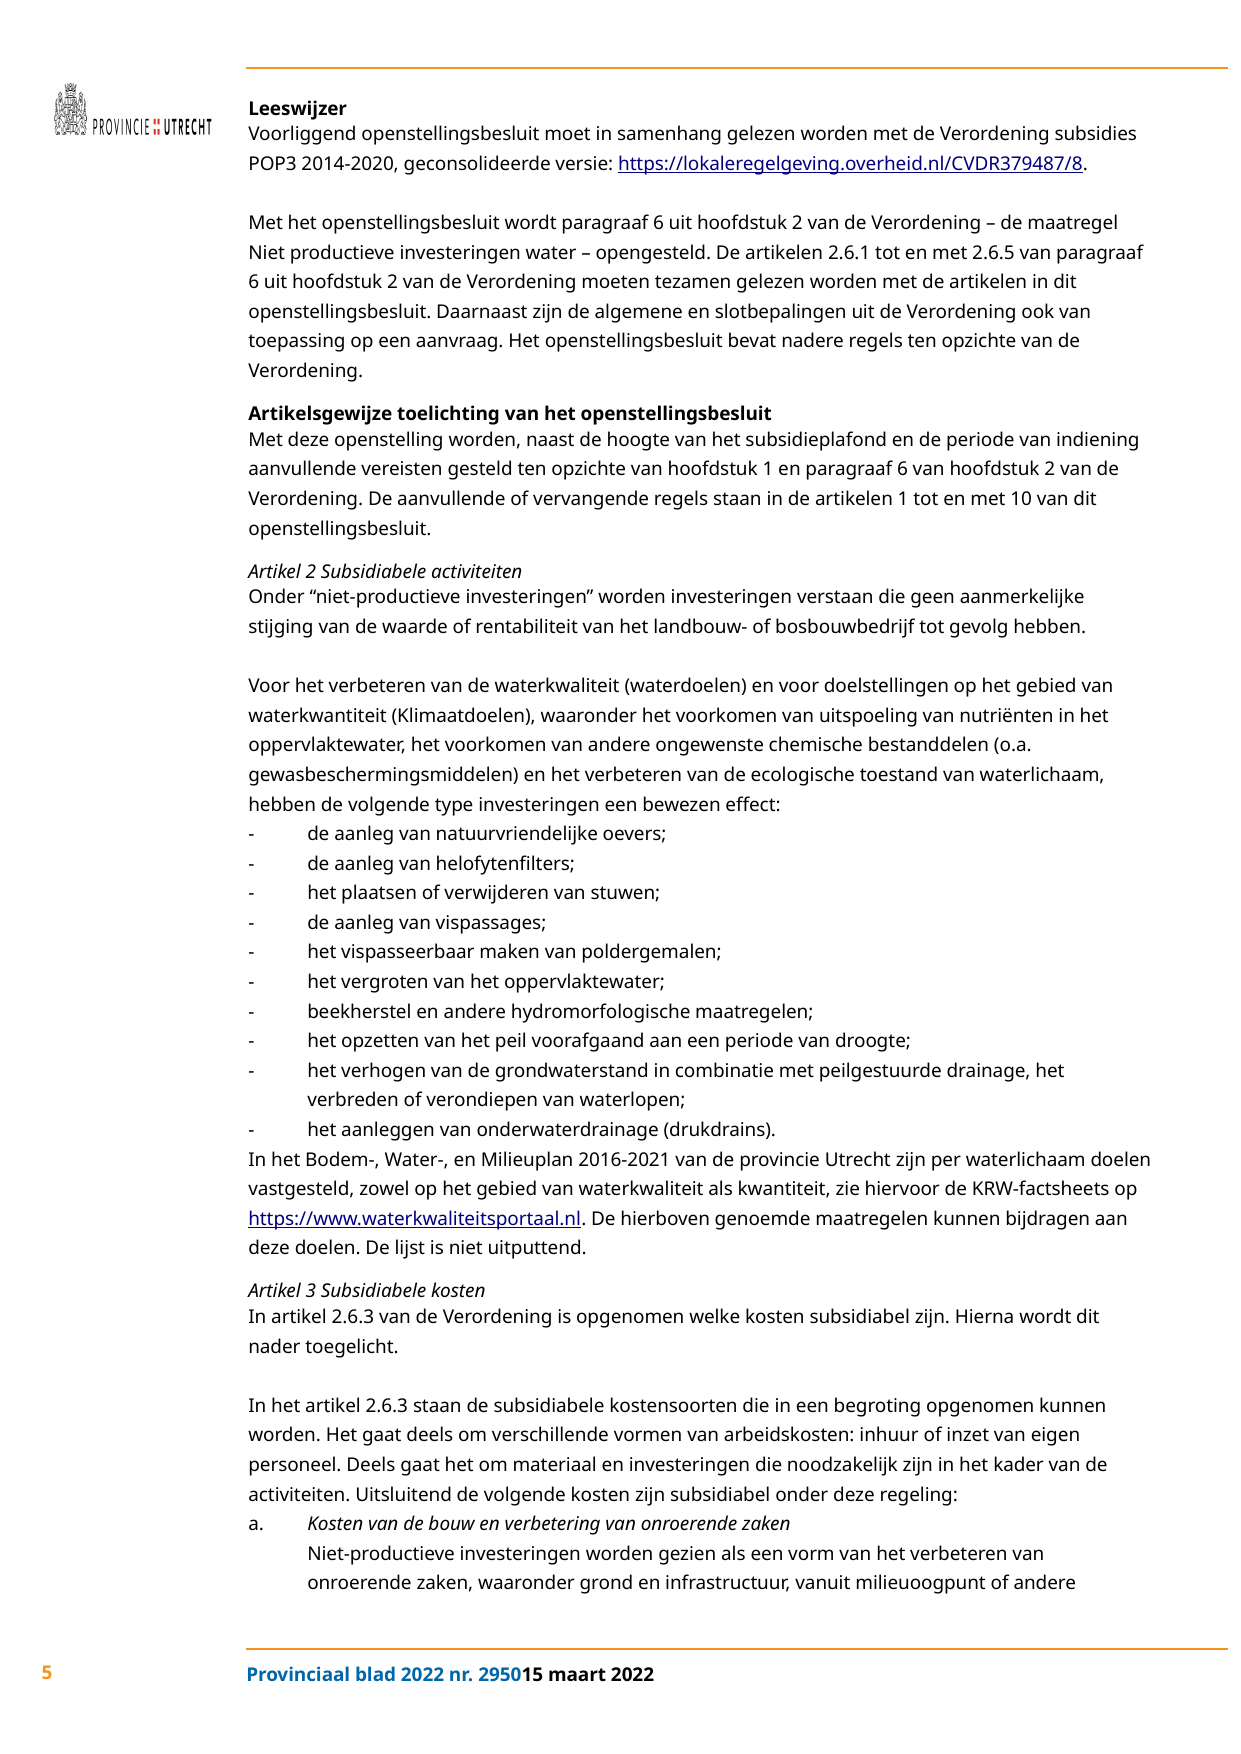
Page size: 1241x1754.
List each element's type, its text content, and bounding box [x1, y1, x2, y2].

list het aanleggen van onderwaterdrainage (drukdrains). [248, 1116, 1152, 1142]
text Leeswijzer [248, 95, 1152, 121]
list het vispasseerbaar maken van poldergemalen; [248, 939, 1152, 964]
picture [41, 47, 231, 172]
text Voor het verbeteren van de waterkwaliteit (waterdoelen) en voor doelstellingen op het gebied van waterkwantiteit (Klimaatdoelen), waaronder het voorkomen van uitspoeling van nutriënten in het oppervlaktewater, het voorkomen van andere ongewenste chemische bestanddelen (o.a. gewasbeschermingsmiddelen) en het verbeteren van de ecologische toestand van waterlichaam, hebben de volgende type investeringen een bewezen effect: [248, 672, 1152, 816]
text In het artikel 2.6.3 staan de subsidiabele kostensoorten die in een begroting opgenomen kunnen worden. Het gaat deels om verschillende vormen van arbeidskosten: inhuur of inzet van eigen personeel. Deels gaat het om materiaal en investeringen die noodzakelijk zijn in het kader van de activiteiten. Uitsluitend de volgende kosten zijn subsidiabel onder deze regeling: [248, 1392, 1152, 1507]
list het plaatsen of verwijderen van stuwen; [248, 879, 1152, 905]
list de aanleg van vispassages; [248, 909, 1152, 935]
list het opzetten van het peil voorafgaand aan een periode van droogte; [248, 1027, 1152, 1053]
text In artikel 2.6.3 van de Verordening is opgenomen welke kosten subsidiabel zijn. Hierna wordt dit nader toegelicht. [248, 1303, 1152, 1359]
list Kosten van de bouw en verbetering van onroerende zaken [248, 1510, 1152, 1536]
list Niet-productieve investeringen worden gezien als een vorm van het verbeteren van onroerende zaken, waaronder grond en infrastructuur, vanuit milieuoogpunt of andere [248, 1540, 1152, 1595]
text Onder “niet-productieve investeringen” worden investeringen verstaan die geen aanmerkelijke stijging van de waarde of rentabiliteit van het landbouw- of bosbouwbedrijf tot gevolg hebben. [248, 584, 1152, 639]
text Artikelsgewijze toelichting van het openstellingsbesluit [248, 400, 1152, 426]
list beekherstel en andere hydromorfologische maatregelen; [248, 998, 1152, 1023]
text Met het openstellingsbesluit wordt paragraaf 6 uit hoofdstuk 2 van de Verordening – de maatregel Niet productieve investeringen water – opengesteld. De artikelen 2.6.1 tot en met 2.6.5 van paragraaf 6 uit hoofdstuk 2 van de Verordening moeten tezamen gelezen worden met de artikelen in dit openstellingsbesluit. Daarnaast zijn de algemene en slotbepalingen uit de Verordening ook van toepassing op een aanvraag. Het openstellingsbesluit bevat nadere regels ten opzichte van de Verordening. [248, 209, 1152, 383]
list het vergroten van het oppervlaktewater; [248, 968, 1152, 994]
list de aanleg van natuurvriendelijke oevers; [248, 820, 1152, 846]
list het verhogen van de grondwaterstand in combinatie met peilgestuurde drainage, het verbreden of verondiepen van waterlopen; [248, 1057, 1152, 1112]
list de aanleg van helofytenfilters; [248, 850, 1152, 876]
text Artikel 2 Subsidiabele activiteiten [248, 558, 1152, 584]
text In het Bodem-, Water-, en Milieuplan 2016-2021 van de provincie Utrecht zijn per waterlichaam doelen vastgesteld, zowel op het gebied van waterkwaliteit als kwantiteit, zie hiervoor de KRW-factsheets op https://www.waterkwaliteitsportaal.nl. De hierboven genoemde maatregelen kunnen bijdragen aan deze doelen. De lijst is niet uitputtend. [248, 1146, 1152, 1260]
text Met deze openstelling worden, naast de hoogte van het subsidieplafond en de periode van indiening aanvullende vereisten gesteld ten opzichte van hoofdstuk 1 en paragraaf 6 van hoofdstuk 2 van de Verordening. De aanvullende of vervangende regels staan in de artikelen 1 tot en met 10 van dit openstellingsbesluit. [248, 426, 1152, 541]
text Artikel 3 Subsidiabele kosten [248, 1278, 1152, 1303]
text Voorliggend openstellingsbesluit moet in samenhang gelezen worden met de Verordening subsidies POP3 2014-2020, geconsolideerde versie: https://lokaleregelgeving.overheid.nl/CVDR379487/8. [248, 121, 1152, 176]
